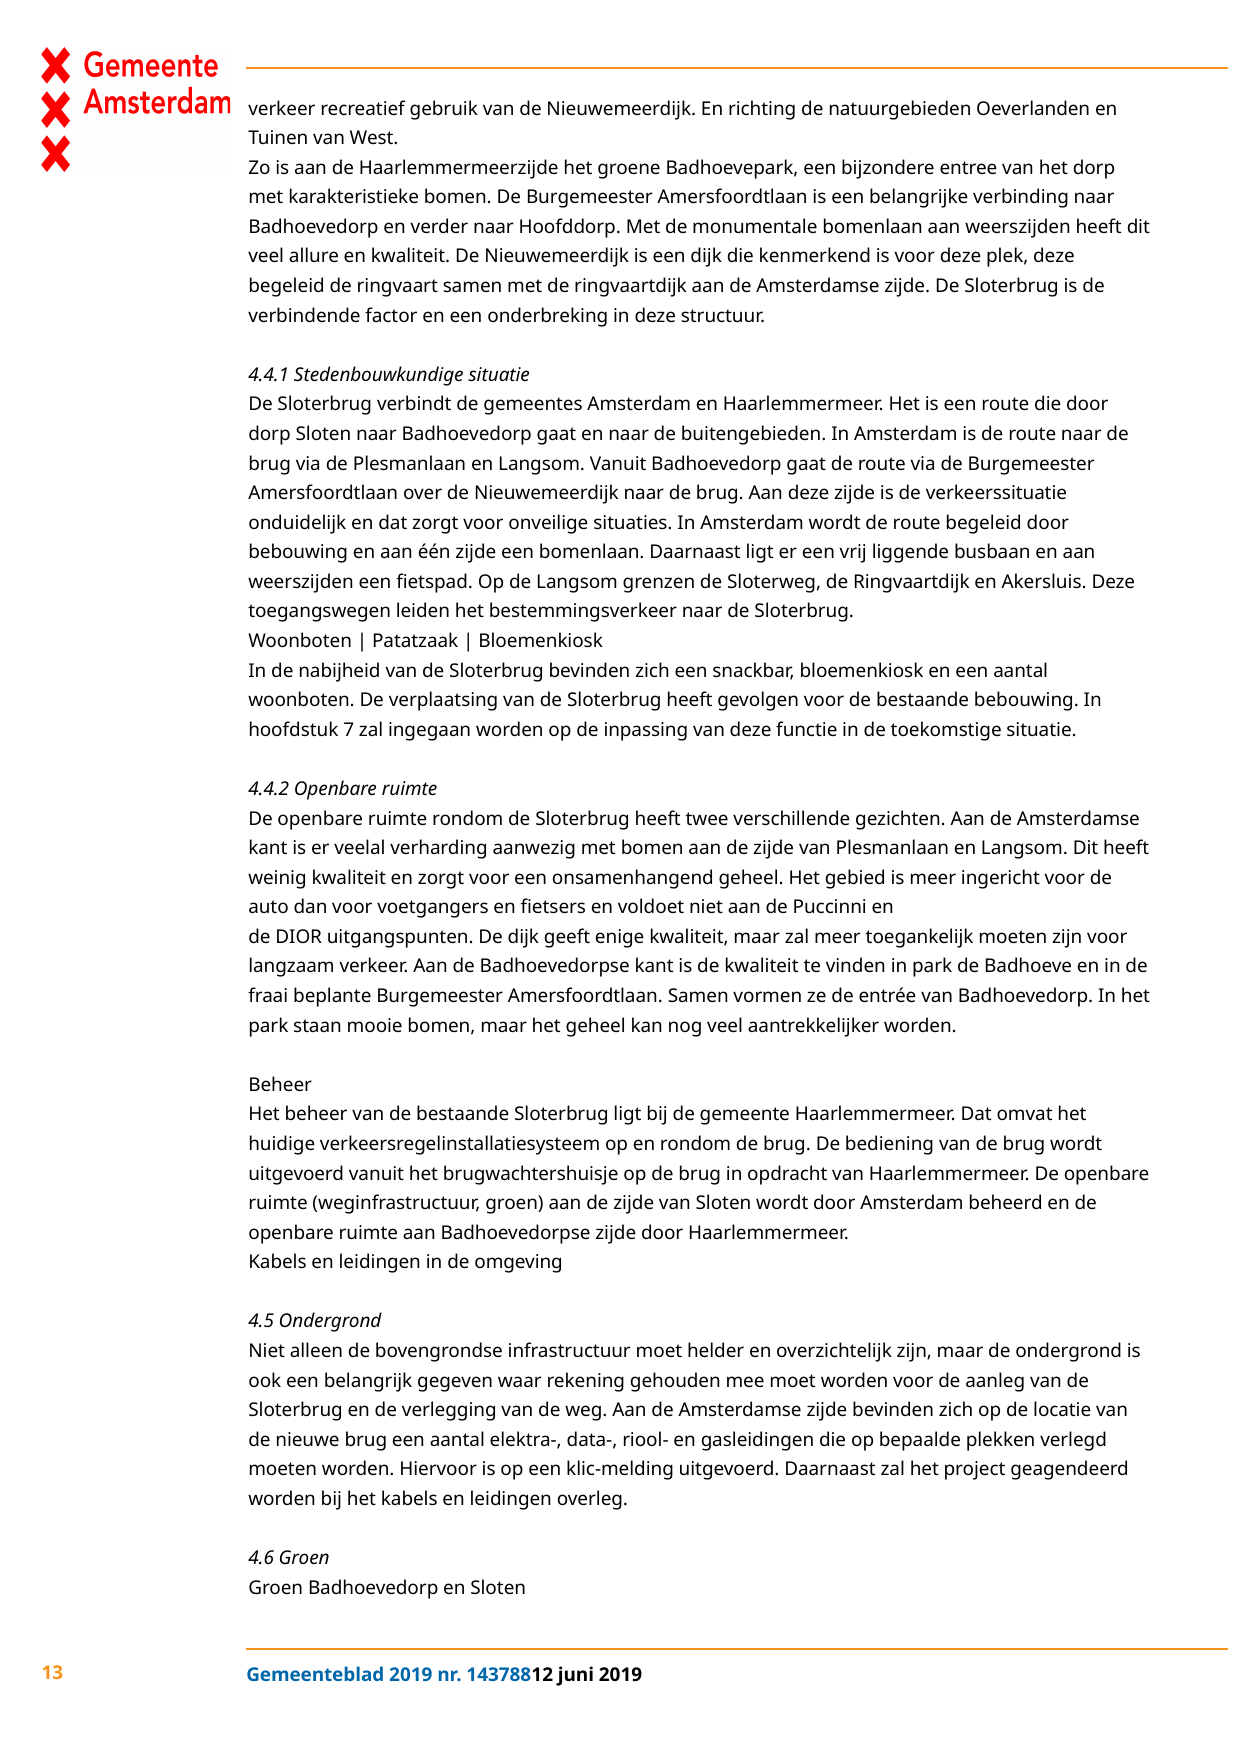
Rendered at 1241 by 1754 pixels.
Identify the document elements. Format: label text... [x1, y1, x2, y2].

text Het beheer van de bestaande Sloterbrug ligt bij de gemeente Haarlemmermeer. Dat omvat het huidige verkeersregelinstallatiesysteem op en rondom de brug. De bediening van de brug wordt uitgevoerd vanuit het brugwachtershuisje op de brug in opdracht van Haarlemmermeer. De openbare ruimte (weginfrastructuur, groen) aan de zijde van Sloten wordt door Amsterdam beheerd en de openbare ruimte aan Badhoevedorpse zijde door Haarlemmermeer. [248, 1101, 1152, 1245]
text Kabels en leidingen in de omgeving [248, 1248, 1152, 1274]
text In de nabijheid van de Sloterbrug bevinden zich een snackbar, bloemenkiosk en een aantal woonboten. De verplaatsing van de Sloterbrug heeft gevolgen voor de bestaande bebouwing. In hoofdstuk 7 zal ingegaan worden op de inpassing van deze functie in de toekomstige situatie. [248, 657, 1152, 742]
text 4.4.1 Stedenbouwkundige situatie [248, 361, 1152, 387]
text Woonboten | Patatzaak | Bloemenkiosk [248, 627, 1152, 653]
text Groen Badhoevedorp en Sloten [248, 1574, 1152, 1600]
text Zo is aan de Haarlemmermeerzijde het groene Badhoevepark, een bijzondere entree van het dorp met karakteristieke bomen. De Burgemeester Amersfoordtlaan is een belangrijke verbinding naar Badhoevedorp en verder naar Hoofddorp. Met de monumentale bomenlaan aan weerszijden heeft dit veel allure en kwaliteit. De Nieuwemeerdijk is een dijk die kenmerkend is voor deze plek, deze begeleid de ringvaart samen met de ringvaartdijk aan de Amsterdamse zijde. De Sloterbrug is de verbindende factor en een onderbreking in deze structuur. [248, 154, 1152, 328]
text De openbare ruimte rondom de Sloterbrug heeft twee verschillende gezichten. Aan de Amsterdamse kant is er veelal verharding aanwezig met bomen aan de zijde van Plesmanlaan en Langsom. Dit heeft weinig kwaliteit en zorgt voor een onsamenhangend geheel. Het gebied is meer ingericht voor de auto dan voor voetgangers en fietsers en voldoet niet aan de Puccinni en [248, 805, 1152, 919]
text de DIOR uitgangspunten. De dijk geeft enige kwaliteit, maar zal meer toegankelijk moeten zijn voor langzaam verkeer. Aan de Badhoevedorpse kant is de kwaliteit te vinden in park de Badhoeve en in de fraai beplante Burgemeester Amersfoordtlaan. Samen vormen ze de entrée van Badhoevedorp. In het park staan mooie bomen, maar het geheel kan nog veel aantrekkelijker worden. [248, 923, 1152, 1038]
text 4.6 Groen [248, 1544, 1152, 1570]
text Niet alleen de bovengrondse infrastructuur moet helder en overzichtelijk zijn, maar de ondergrond is ook een belangrijk gegeven waar rekening gehouden mee moet worden voor de aanleg van de Sloterbrug en de verlegging van de weg. Aan de Amsterdamse zijde bevinden zich op de locatie van de nieuwe brug een aantal elektra-, data-, riool- en gasleidingen die op bepaalde plekken verlegd moeten worden. Hiervoor is op een klic-melding uitgevoerd. Daarnaast zal het project geagendeerd worden bij het kabels en leidingen overleg. [248, 1337, 1152, 1511]
text Beheer [248, 1071, 1152, 1097]
text De Sloterbrug verbindt de gemeentes Amsterdam en Haarlemmermeer. Het is een route die door dorp Sloten naar Badhoevedorp gaat en naar de buitengebieden. In Amsterdam is de route naar de brug via de Plesmanlaan en Langsom. Vanuit Badhoevedorp gaat de route via de Burgemeester Amersfoordtlaan over de Nieuwemeerdijk naar de brug. Aan deze zijde is de verkeerssituatie onduidelijk en dat zorgt voor onveilige situaties. In Amsterdam wordt de route begeleid door bebouwing en aan één zijde een bomenlaan. Daarnaast ligt er een vrij liggende busbaan en aan weerszijden een fietspad. Op de Langsom grenzen de Sloterweg, de Ringvaartdijk en Akersluis. Deze toegangswegen leiden het bestemmingsverkeer naar de Sloterbrug. [248, 391, 1152, 623]
text 4.4.2 Openbare ruimte [248, 775, 1152, 801]
text 4.5 Ondergrond [248, 1308, 1152, 1333]
picture [41, 47, 231, 172]
text verkeer recreatief gebruik van de Nieuwemeerdijk. En richting de natuurgebieden Oeverlanden en Tuinen van West. [248, 95, 1152, 150]
